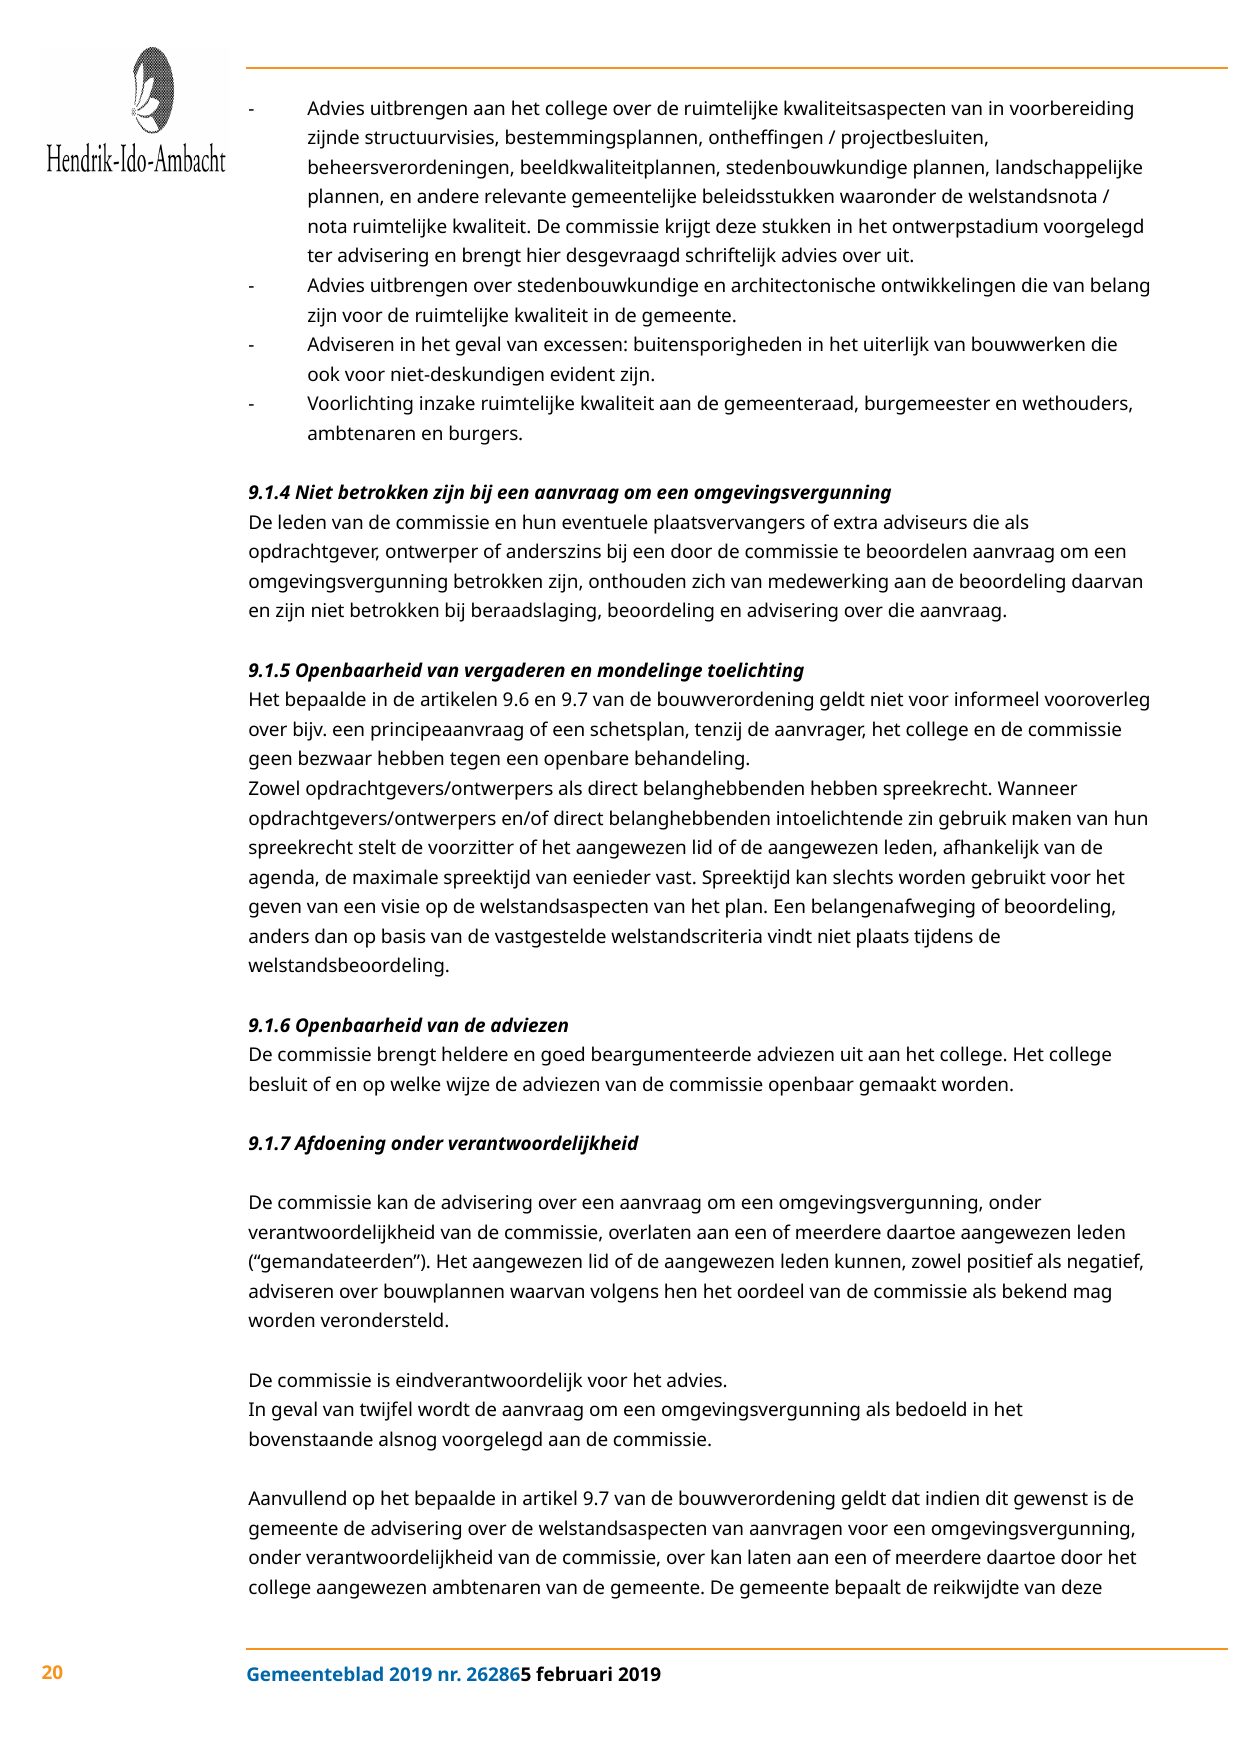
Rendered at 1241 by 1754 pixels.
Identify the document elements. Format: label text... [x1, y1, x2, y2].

text De commissie brengt heldere en goed beargumenteerde adviezen uit aan het college. Het college besluit of en op welke wijze de adviezen van de commissie openbaar gemaakt worden. [248, 1041, 1152, 1097]
text De leden van de commissie en hun eventuele plaatsvervangers of extra adviseurs die als opdrachtgever, ontwerper of anderszins bij een door de commissie te beoordelen aanvraag om een omgevingsvergunning betrokken zijn, onthouden zich van medewerking aan de beoordeling daarvan en zijn niet betrokken bij beraadslaging, beoordeling en advisering over die aanvraag. [248, 509, 1152, 623]
text 9.1.7 Afdoening onder verantwoordelijkheid [248, 1130, 1152, 1156]
picture [41, 47, 231, 172]
list Advies uitbrengen aan het college over de ruimtelijke kwaliteitsaspecten van in voorbereiding zijnde structuurvisies, bestemmingsplannen, ontheffingen / projectbesluiten, beheersverordeningen, beeldkwaliteitplannen, stedenbouwkundige plannen, landschappelijke plannen, en andere relevante gemeentelijke beleidsstukken waaronder de welstandsnota / nota ruimtelijke kwaliteit. De commissie krijgt deze stukken in het ontwerpstadium voorgelegd ter advisering en brengt hier desgevraagd schriftelijk advies over uit. [248, 95, 1152, 268]
list Voorlichting inzake ruimtelijke kwaliteit aan de gemeenteraad, burgemeester en wethouders, ambtenaren en burgers. [248, 391, 1152, 446]
text De commissie is eindverantwoordelijk voor het advies. [248, 1367, 1152, 1393]
list Advies uitbrengen over stedenbouwkundige en architectonische ontwikkelingen die van belang zijn voor de ruimtelijke kwaliteit in de gemeente. [248, 272, 1152, 328]
text Zowel opdrachtgevers/ontwerpers als direct belanghebbenden hebben spreekrecht. Wanneer opdrachtgevers/ontwerpers en/of direct belanghebbenden intoelichtende zin gebruik maken van hun spreekrecht stelt de voorzitter of het aangewezen lid of de aangewezen leden, afhankelijk van de agenda, de maximale spreektijd van eenieder vast. Spreektijd kan slechts worden gebruikt voor het geven van een visie op de welstandsaspecten van het plan. Een belangenafweging of beoordeling, anders dan op basis van de vastgestelde welstandscriteria vindt niet plaats tijdens de welstandsbeoordeling. [248, 775, 1152, 978]
text 9.1.4 Niet betrokken zijn bij een aanvraag om een omgevingsvergunning [248, 479, 1152, 505]
text Aanvullend op het bepaalde in artikel 9.7 van de bouwverordening geldt dat indien dit gewenst is de gemeente de advisering over de welstandsaspecten van aanvragen voor een omgevingsvergunning, onder verantwoordelijkheid van de commissie, over kan laten aan een of meerdere daartoe door het college aangewezen ambtenaren van de gemeente. De gemeente bepaalt de reikwijdte van deze [248, 1485, 1152, 1600]
text De commissie kan de advisering over een aanvraag om een omgevingsvergunning, onder verantwoordelijkheid van de commissie, overlaten aan een of meerdere daartoe aangewezen leden (“gemandateerden”). Het aangewezen lid of de aangewezen leden kunnen, zowel positief als negatief, adviseren over bouwplannen waarvan volgens hen het oordeel van de commissie als bekend mag worden verondersteld. [248, 1189, 1152, 1333]
text 9.1.6 Openbaarheid van de adviezen [248, 1012, 1152, 1038]
text In geval van twijfel wordt de aanvraag om een omgevingsvergunning als bedoeld in het bovenstaande alsnog voorgelegd aan de commissie. [248, 1396, 1152, 1452]
list Adviseren in het geval van excessen: buitensporigheden in het uiterlijk van bouwwerken die ook voor niet-deskundigen evident zijn. [248, 331, 1152, 387]
text Het bepaalde in de artikelen 9.6 en 9.7 van de bouwverordening geldt niet voor informeel vooroverleg over bijv. een principeaanvraag of een schetsplan, tenzij de aanvrager, het college en de commissie geen bezwaar hebben tegen een openbare behandeling. [248, 686, 1152, 771]
text 9.1.5 Openbaarheid van vergaderen en mondelinge toelichting [248, 657, 1152, 683]
